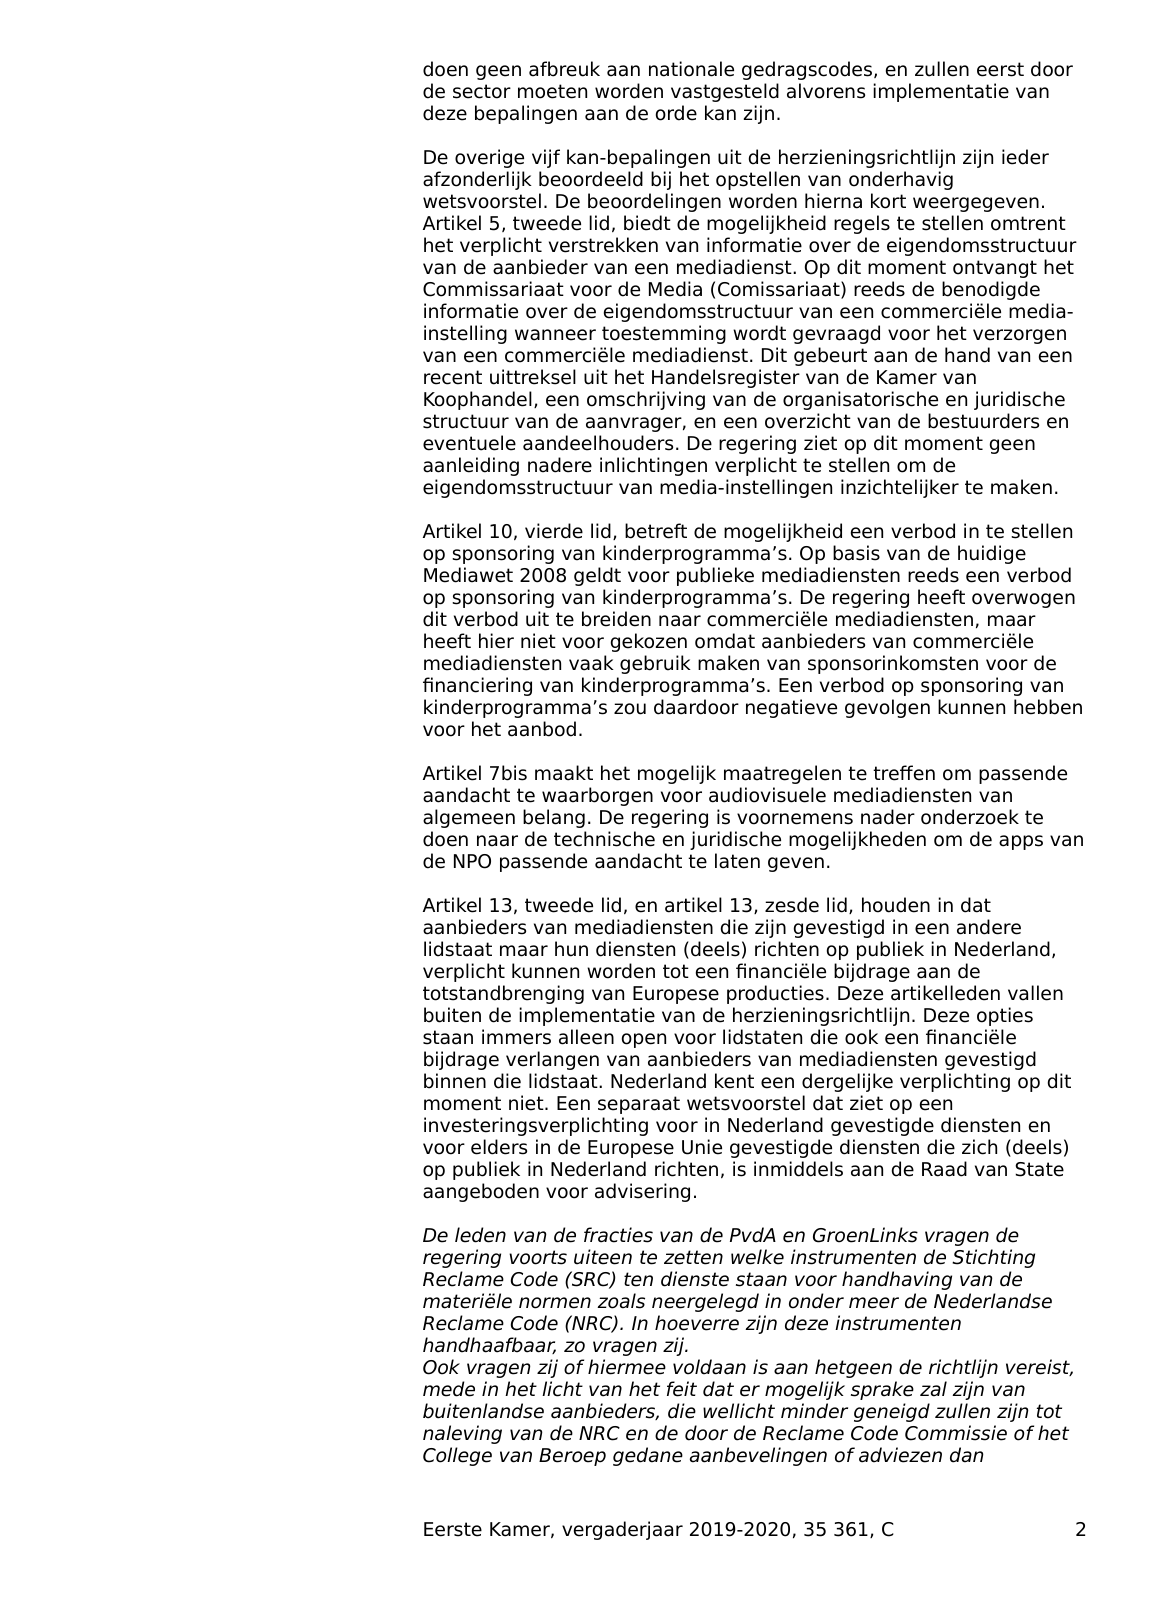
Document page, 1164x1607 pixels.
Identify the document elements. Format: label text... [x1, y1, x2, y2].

text Artikel 7bis maakt het mogelijk maatregelen te treffen om passende aandacht te waarborgen voor audiovisuele mediadiensten van algemeen belang. De regering is voornemens nader onderzoek te doen naar de technische en juridische mogelijkheden om de apps van de NPO passende aandacht te laten geven. [422, 763, 1087, 873]
text Ook vragen zij of hiermee voldaan is aan hetgeen de richtlijn vereist, mede in het licht van het feit dat er mogelijk sprake zal zijn van buitenlandse aanbieders, die wellicht minder geneigd zullen zijn tot naleving van de NRC en de door de Reclame Code Commissie of het College van Beroep gedane aanbevelingen of adviezen dan [422, 1357, 1087, 1467]
text doen geen afbreuk aan nationale gedragscodes, en zullen eerst door de sector moeten worden vastgesteld alvorens implementatie van deze bepalingen aan de orde kan zijn. [422, 59, 1087, 125]
text De leden van de fracties van de PvdA en GroenLinks vragen de regering voorts uiteen te zetten welke instrumenten de Stichting Reclame Code (SRC) ten dienste staan voor handhaving van de materiële normen zoals neergelegd in onder meer de Nederlandse Reclame Code (NRC). In hoeverre zijn deze instrumenten handhaafbaar, zo vragen zij. [422, 1225, 1087, 1357]
text Artikel 10, vierde lid, betreft de mogelijkheid een verbod in te stellen op sponsoring van kinderprogramma’s. Op basis van de huidige Mediawet 2008 geldt voor publieke mediadiensten reeds een verbod op sponsoring van kinderprogramma’s. De regering heeft overwogen dit verbod uit te breiden naar commerciële mediadiensten, maar heeft hier niet voor gekozen omdat aanbieders van commerciële mediadiensten vaak gebruik maken van sponsorinkomsten voor de financiering van kinderprogramma’s. Een verbod op sponsoring van kinderprogramma’s zou daardoor negatieve gevolgen kunnen hebben voor het aanbod. [422, 521, 1087, 741]
text De overige vijf kan-bepalingen uit de herzieningsrichtlijn zijn ieder afzonderlijk beoordeeld bij het opstellen van onderhavig wetsvoorstel. De beoordelingen worden hierna kort weergegeven. Artikel 5, tweede lid, biedt de mogelijkheid regels te stellen omtrent het verplicht verstrekken van informatie over de eigendomsstructuur van de aanbieder van een mediadienst. Op dit moment ontvangt het Commissariaat voor de Media (Comissariaat) reeds de benodigde informatie over de eigendomsstructuur van een commerciële media-instelling wanneer toestemming wordt gevraagd voor het verzorgen van een commerciële mediadienst. Dit gebeurt aan de hand van een recent uittreksel uit het Handelsregister van de Kamer van Koophandel, een omschrijving van de organisatorische en juridische structuur van de aanvrager, en een overzicht van de bestuurders en eventuele aandeelhouders. De regering ziet op dit moment geen aanleiding nadere inlichtingen verplicht te stellen om de eigendomsstructuur van media-instellingen inzichtelijker te maken. [422, 147, 1087, 499]
text Artikel 13, tweede lid, en artikel 13, zesde lid, houden in dat aanbieders van mediadiensten die zijn gevestigd in een andere lidstaat maar hun diensten (deels) richten op publiek in Nederland, verplicht kunnen worden tot een financiële bijdrage aan de totstandbrenging van Europese producties. Deze artikelleden vallen buiten de implementatie van de herzieningsrichtlijn. Deze opties staan immers alleen open voor lidstaten die ook een financiële bijdrage verlangen van aanbieders van mediadiensten gevestigd binnen die lidstaat. Nederland kent een dergelijke verplichting op dit moment niet. Een separaat wetsvoorstel dat ziet op een investeringsverplichting voor in Nederland gevestigde diensten en voor elders in de Europese Unie gevestigde diensten die zich (deels) op publiek in Nederland richten, is inmiddels aan de Raad van State aangeboden voor advisering. [422, 895, 1087, 1203]
